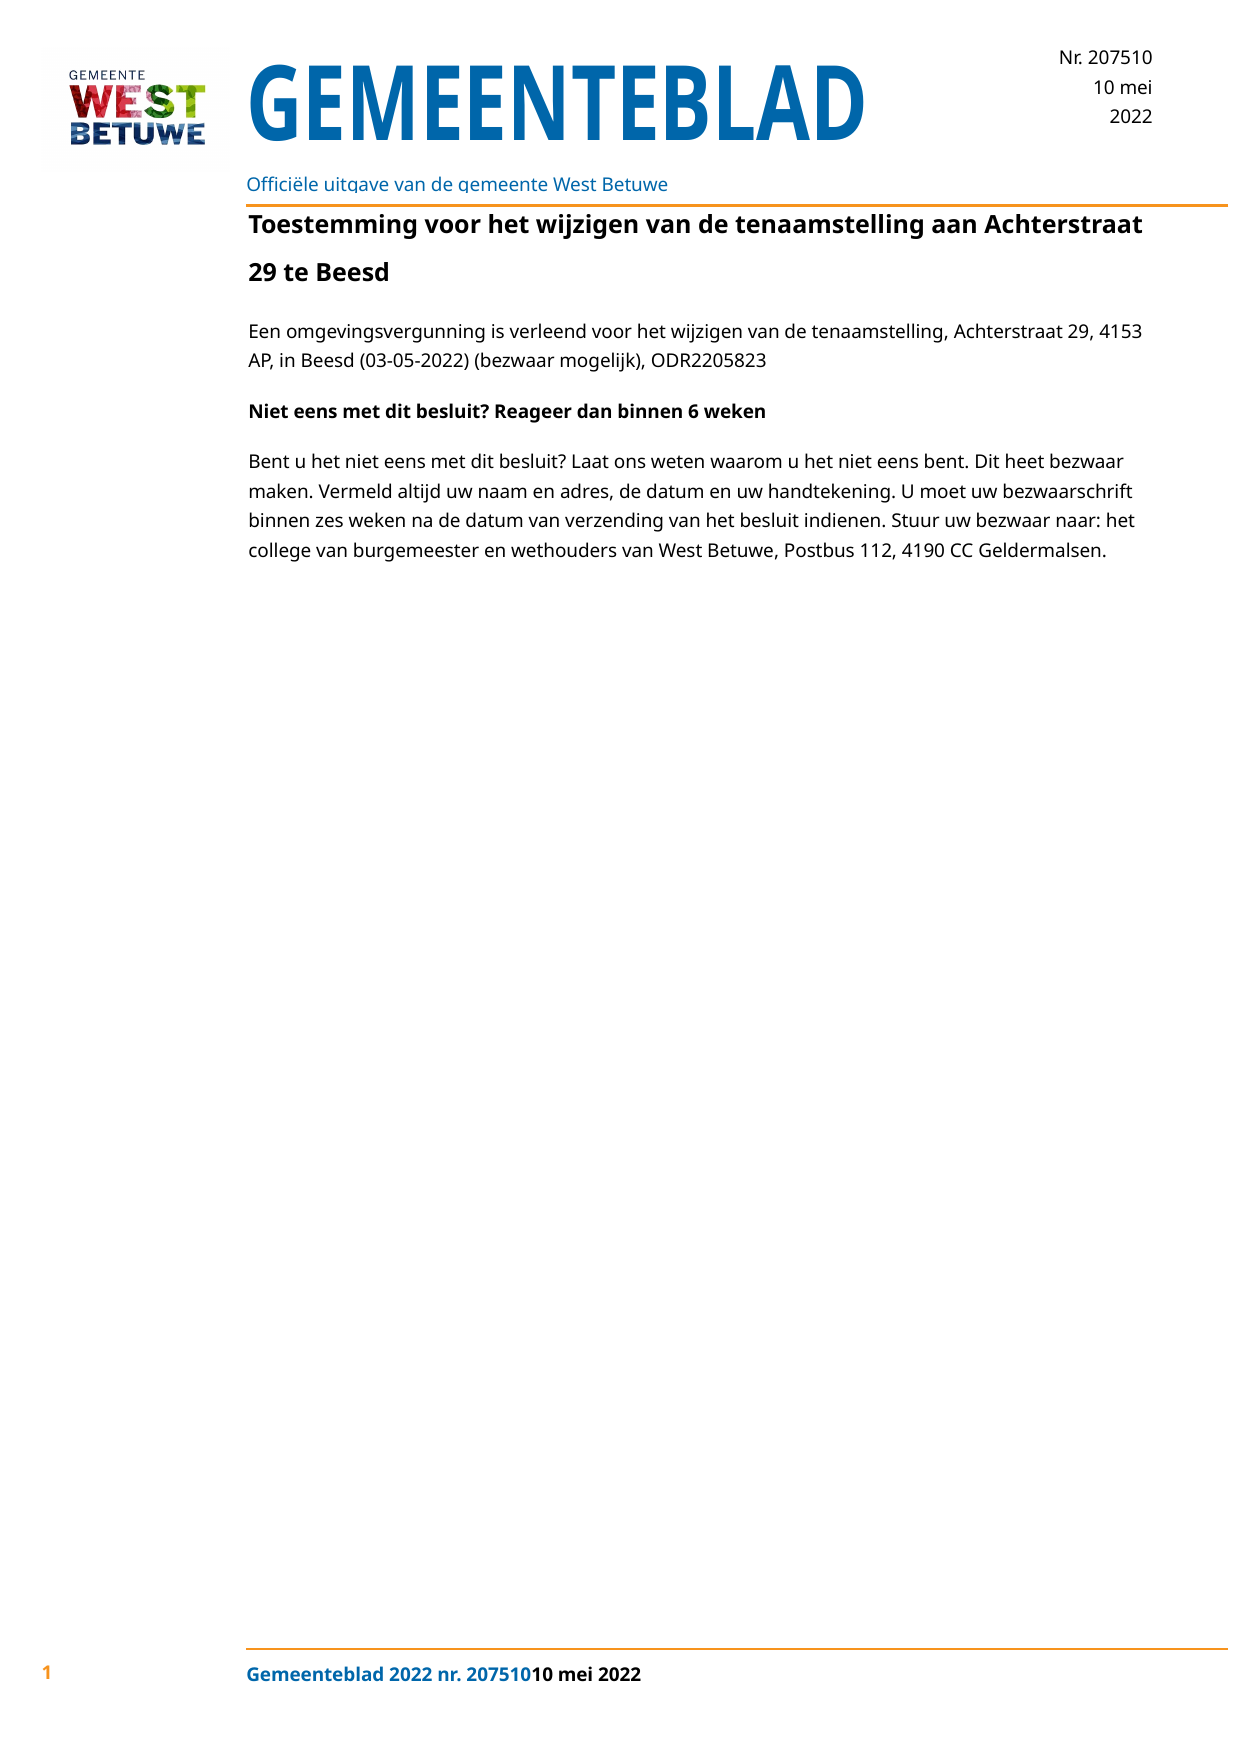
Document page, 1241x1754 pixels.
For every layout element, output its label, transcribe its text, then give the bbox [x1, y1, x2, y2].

picture [41, 47, 231, 172]
text Niet eens met dit besluit? Reageer dan binnen 6 weken [248, 398, 1152, 424]
text Bent u het niet eens met dit besluit? Laat ons weten waarom u het niet eens bent. Dit heet bezwaar maken. Vermeld altijd uw naam en adres, de datum en uw handtekening. U moet uw bezwaarschrift binnen zes weken na de datum van verzending van het besluit indienen. Stuur uw bezwaar naar: het college van burgemeester en wethouders van West Betuwe, Postbus 112, 4190 CC Geldermalsen. [248, 448, 1152, 563]
text Toestemming voor het wijzigen van de tenaamstelling aan Achterstraat 29 te Beesd [248, 207, 1152, 288]
text Een omgevingsvergunning is verleend voor het wijzigen van de tenaamstelling, Achterstraat 29, 4153 AP, in Beesd (03-05-2022) (bezwaar mogelijk), ODR2205823 [248, 318, 1152, 373]
